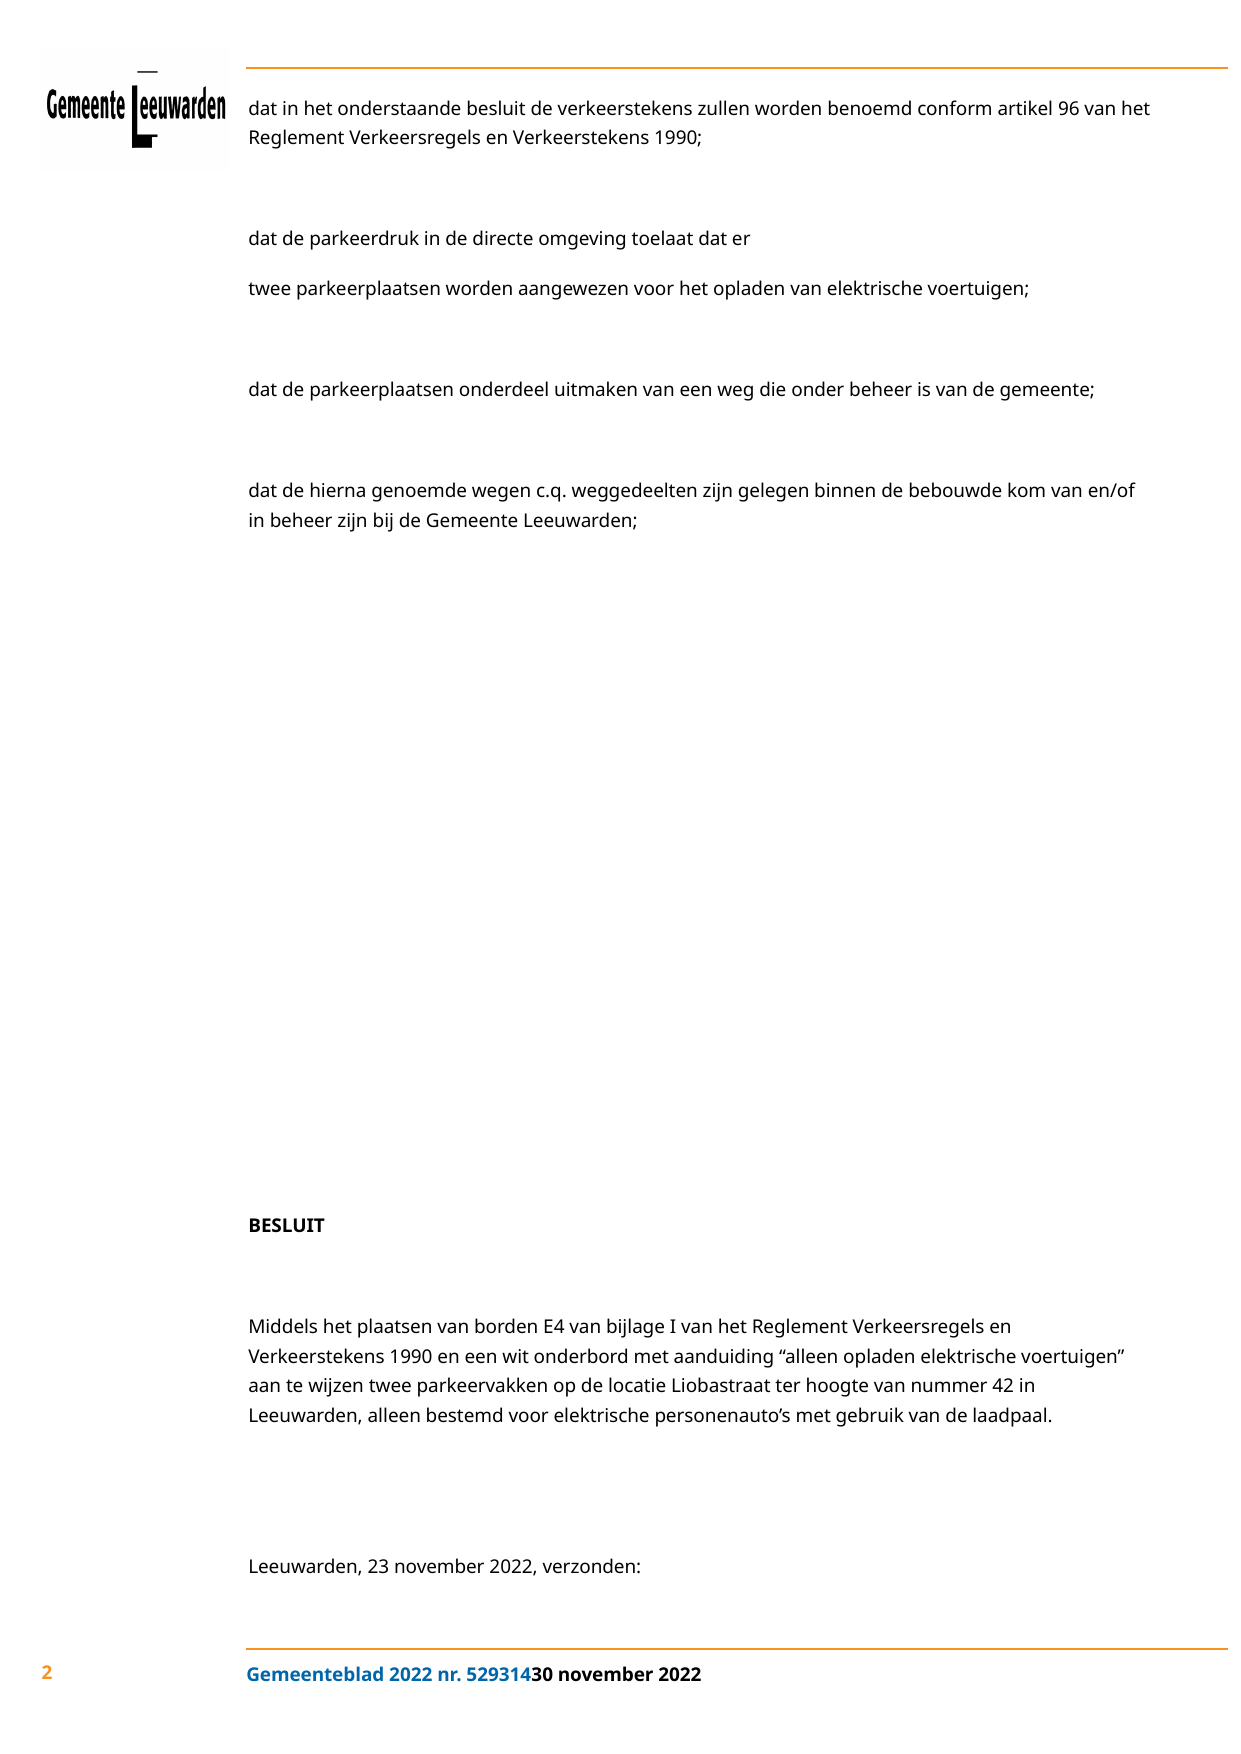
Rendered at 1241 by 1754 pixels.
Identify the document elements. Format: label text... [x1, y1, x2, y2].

text dat de hierna genoemde wegen c.q. weggedeelten zijn gelegen binnen de bebouwde kom van en/of in beheer zijn bij de Gemeente Leeuwarden; [248, 477, 1152, 533]
text Middels het plaatsen van borden E4 van bijlage I van het Reglement Verkeersregels en Verkeerstekens 1990 en een wit onderbord met aanduiding “alleen opladen elektrische voertuigen” aan te wijzen twee parkeervakken op de locatie Liobastraat ter hoogte van nummer 42 in Leeuwarden, alleen bestemd voor elektrische personenauto’s met gebruik van de laadpaal. [248, 1313, 1152, 1428]
picture [41, 47, 231, 172]
text dat in het onderstaande besluit de verkeerstekens zullen worden benoemd conform artikel 96 van het Reglement Verkeersregels en Verkeerstekens 1990; [248, 95, 1152, 150]
text dat de parkeerdruk in de directe omgeving toelaat dat er [248, 225, 1152, 251]
text twee parkeerplaatsen worden aangewezen voor het opladen van elektrische voertuigen; [248, 276, 1152, 301]
text Leeuwarden, 23 november 2022, verzonden: [248, 1553, 1152, 1579]
text dat de parkeerplaatsen onderdeel uitmaken van een weg die onder beheer is van de gemeente; [248, 376, 1152, 402]
text BESLUIT [248, 1213, 1152, 1238]
